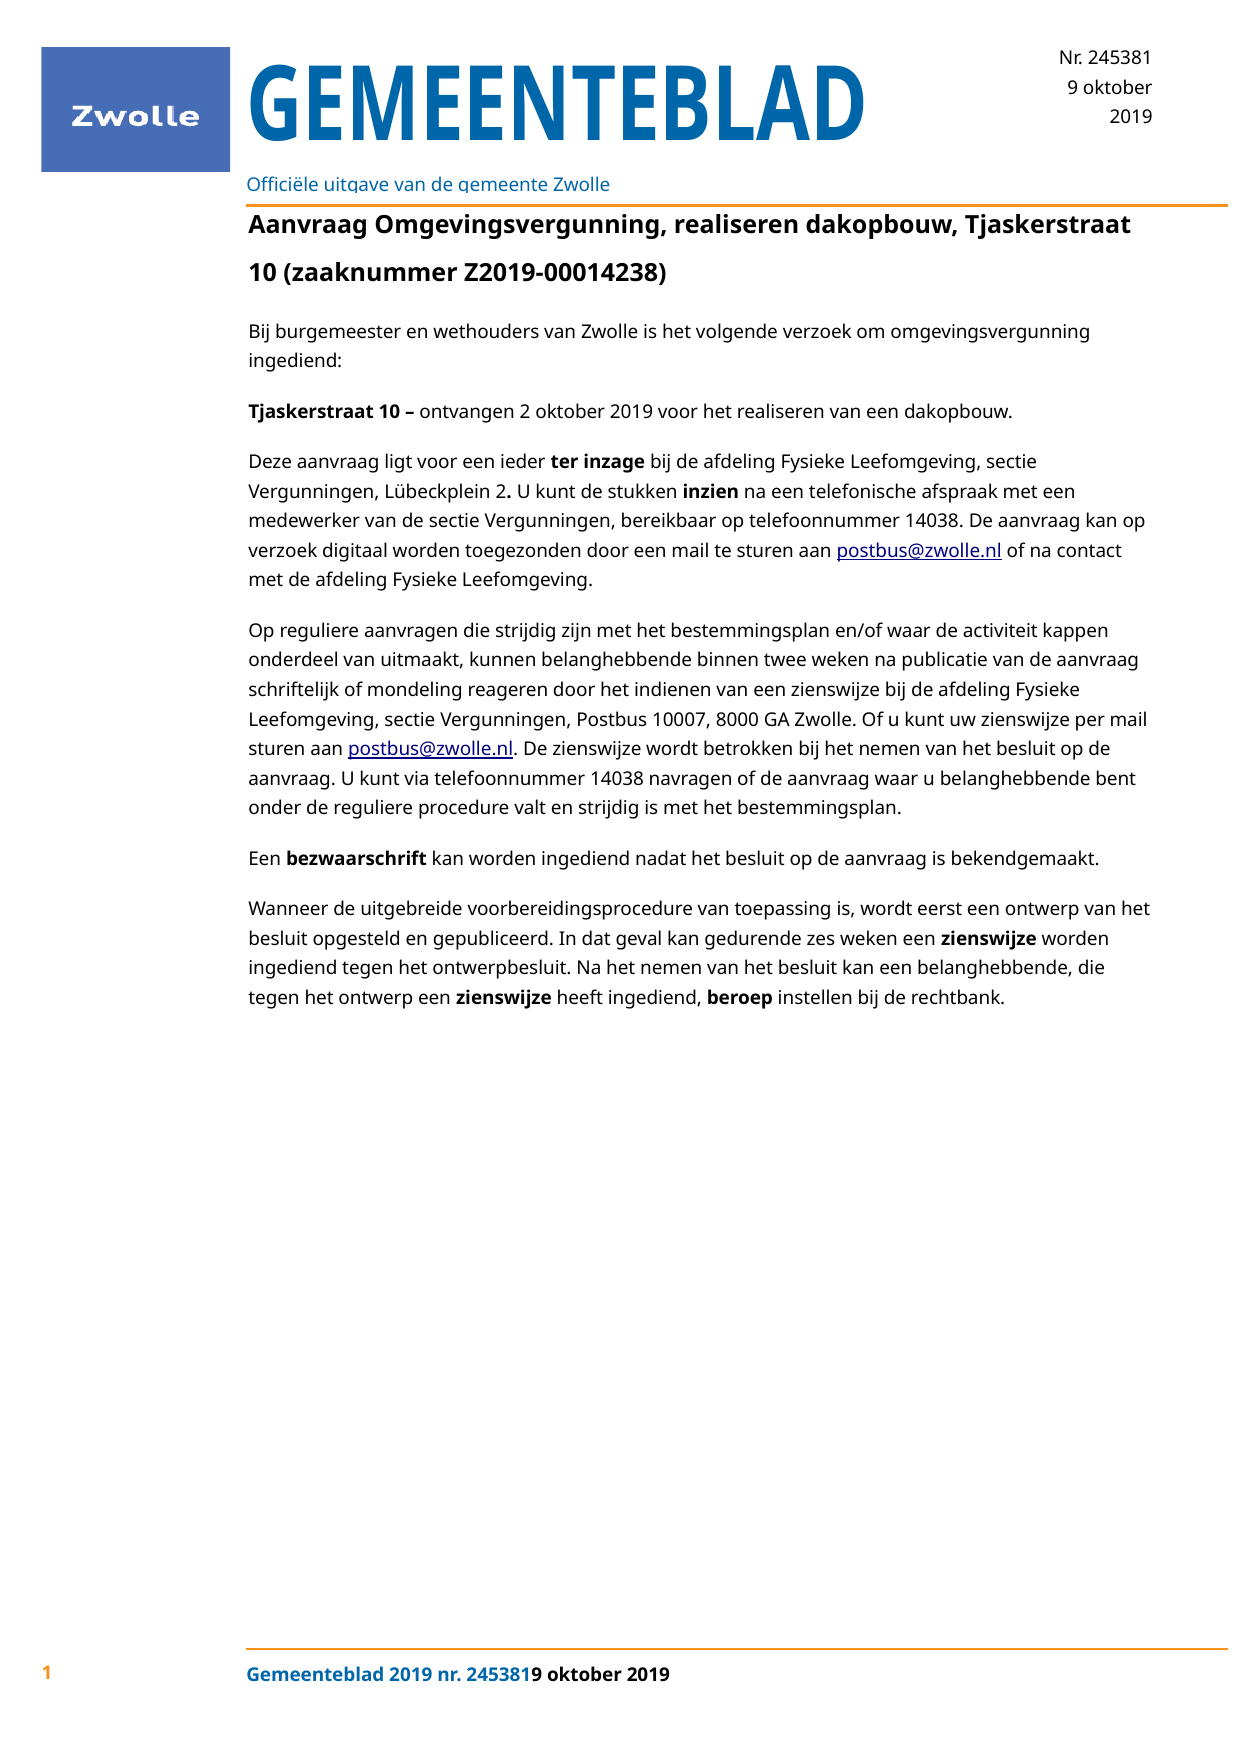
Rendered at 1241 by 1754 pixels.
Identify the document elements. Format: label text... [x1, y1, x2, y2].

text Wanneer de uitgebreide voorbereidingsprocedure van toepassing is, wordt eerst een ontwerp van het besluit opgesteld en gepubliceerd. In dat geval kan gedurende zes weken een zienswijze worden ingediend tegen het ontwerpbesluit. Na het nemen van het besluit kan een belanghebbende, die tegen het ontwerp een zienswijze heeft ingediend, beroep instellen bij de rechtbank. [248, 895, 1152, 1010]
text Tjaskerstraat 10 – ontvangen 2 oktober 2019 voor het realiseren van een dakopbouw. [248, 398, 1152, 424]
picture [41, 47, 231, 172]
text Op reguliere aanvragen die strijdig zijn met het bestemmingsplan en/of waar de activiteit kappen onderdeel van uitmaakt, kunnen belanghebbende binnen twee weken na publicatie van de aanvraag schriftelijk of mondeling reageren door het indienen van een zienswijze bij de afdeling Fysieke Leefomgeving, sectie Vergunningen, Postbus 10007, 8000 GA Zwolle. Of u kunt uw zienswijze per mail sturen aan postbus@zwolle.nl. De zienswijze wordt betrokken bij het nemen van het besluit op de aanvraag. U kunt via telefoonnummer 14038 navragen of de aanvraag waar u belanghebbende bent onder de reguliere procedure valt en strijdig is met het bestemmingsplan. [248, 617, 1152, 820]
text Bij burgemeester en wethouders van Zwolle is het volgende verzoek om omgevingsvergunning ingediend: [248, 318, 1152, 373]
text Een bezwaarschrift kan worden ingediend nadat het besluit op de aanvraag is bekendgemaakt. [248, 845, 1152, 871]
text Deze aanvraag ligt voor een ieder ter inzage bij de afdeling Fysieke Leefomgeving, sectie Vergunningen, Lübeckplein 2. U kunt de stukken inzien na een telefonische afspraak met een medewerker van de sectie Vergunningen, bereikbaar op telefoonnummer 14038. De aanvraag kan op verzoek digitaal worden toegezonden door een mail te sturen aan postbus@zwolle.nl of na contact met de afdeling Fysieke Leefomgeving. [248, 448, 1152, 592]
text Aanvraag Omgevingsvergunning, realiseren dakopbouw, Tjaskerstraat 10 (zaaknummer Z2019-00014238) [248, 207, 1152, 288]
